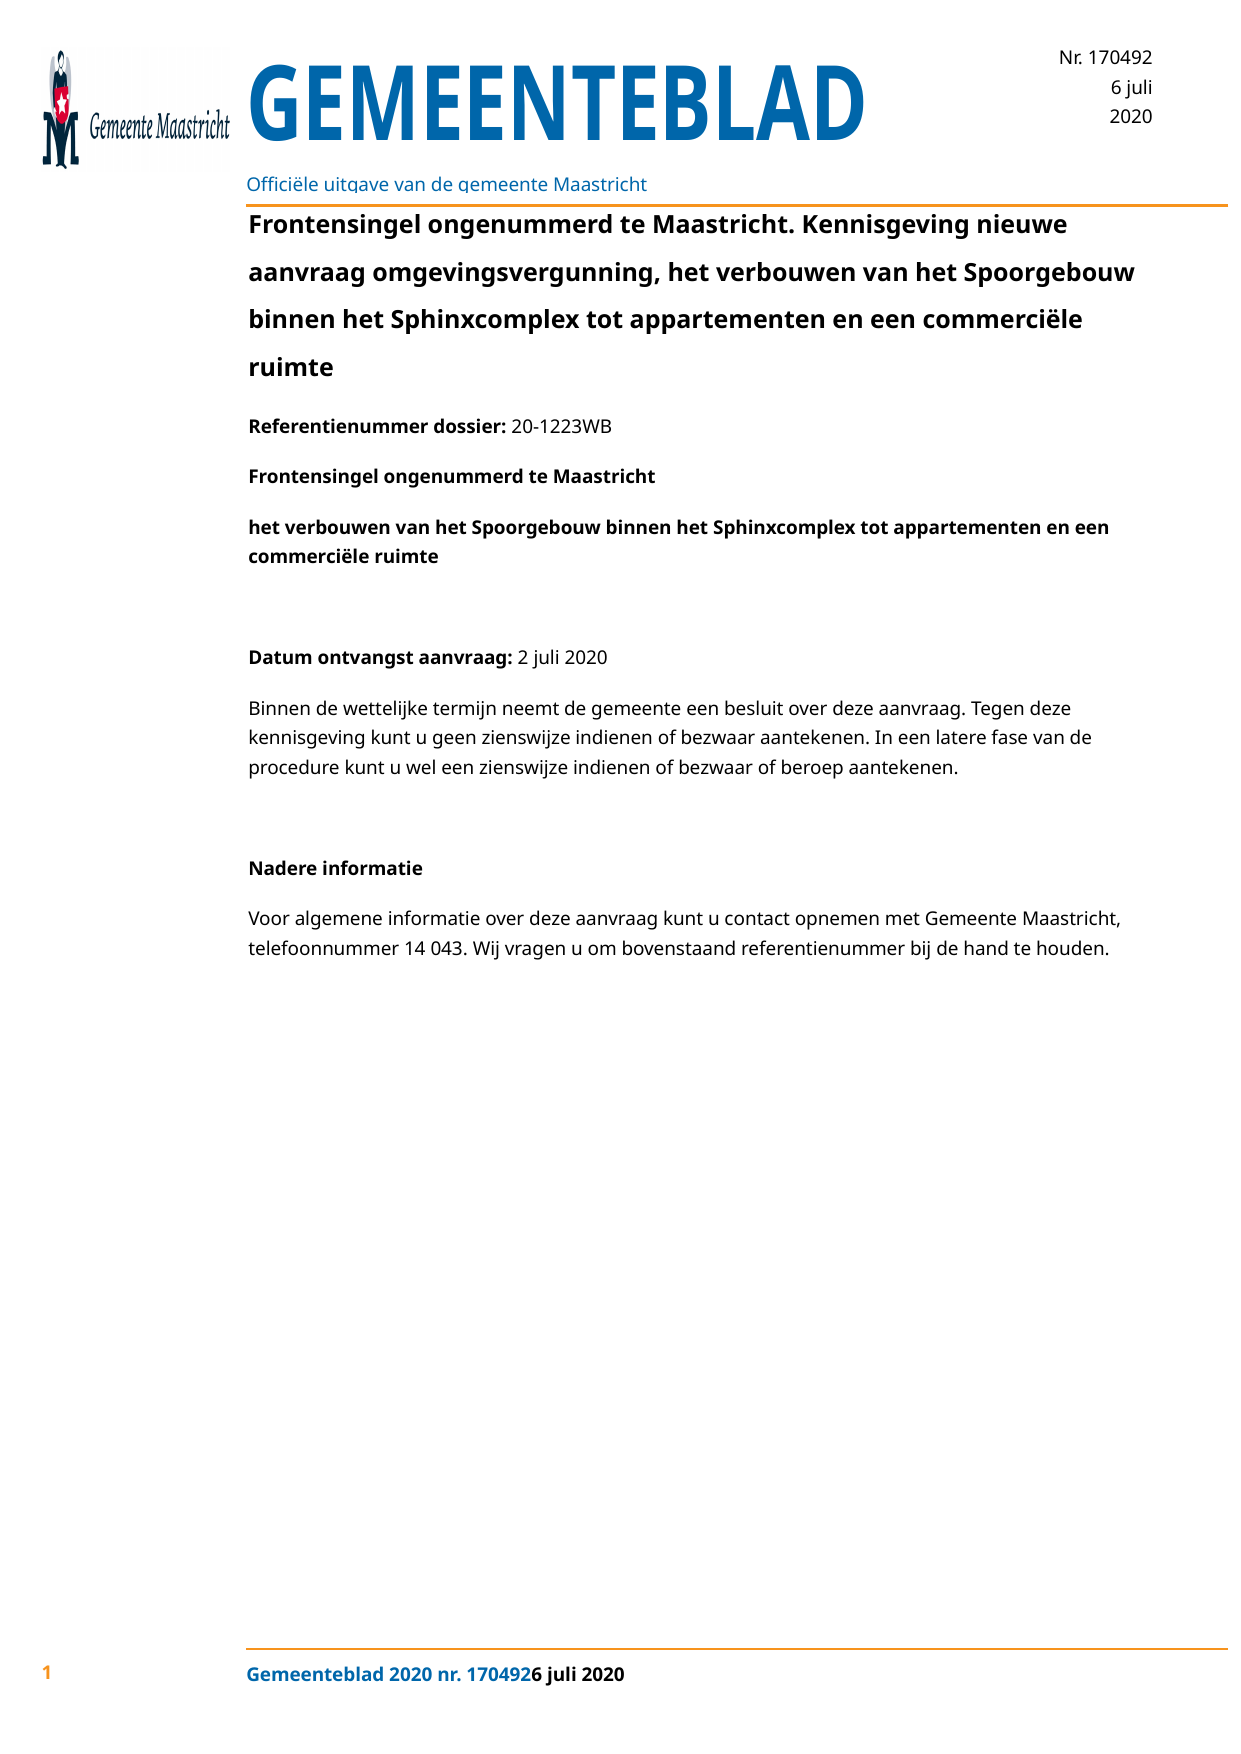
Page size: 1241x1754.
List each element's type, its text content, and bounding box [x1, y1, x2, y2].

picture [41, 47, 231, 172]
text Frontensingel ongenummerd te Maastricht [248, 463, 1152, 489]
text Voor algemene informatie over deze aanvraag kunt u contact opnemen met Gemeente Maastricht, telefoonnummer 14 043. Wij vragen u om bovenstaand referentienummer bij de hand te houden. [248, 905, 1152, 961]
text Nadere informatie [248, 855, 1152, 881]
text Referentienummer dossier: 20-1223WB [248, 413, 1152, 439]
text Binnen de wettelijke termijn neemt de gemeente een besluit over deze aanvraag. Tegen deze kennisgeving kunt u geen zienswijze indienen of bezwaar aantekenen. In een latere fase van de procedure kunt u wel een zienswijze indienen of bezwaar of beroep aantekenen. [248, 695, 1152, 780]
text Datum ontvangst aanvraag: 2 juli 2020 [248, 644, 1152, 670]
text Frontensingel ongenummerd te Maastricht. Kennisgeving nieuwe aanvraag omgevingsvergunning, het verbouwen van het Spoorgebouw binnen het Sphinxcomplex tot appartementen en een commerciële ruimte [248, 207, 1152, 384]
text het verbouwen van het Spoorgebouw binnen het Sphinxcomplex tot appartementen en een commerciële ruimte [248, 514, 1152, 569]
